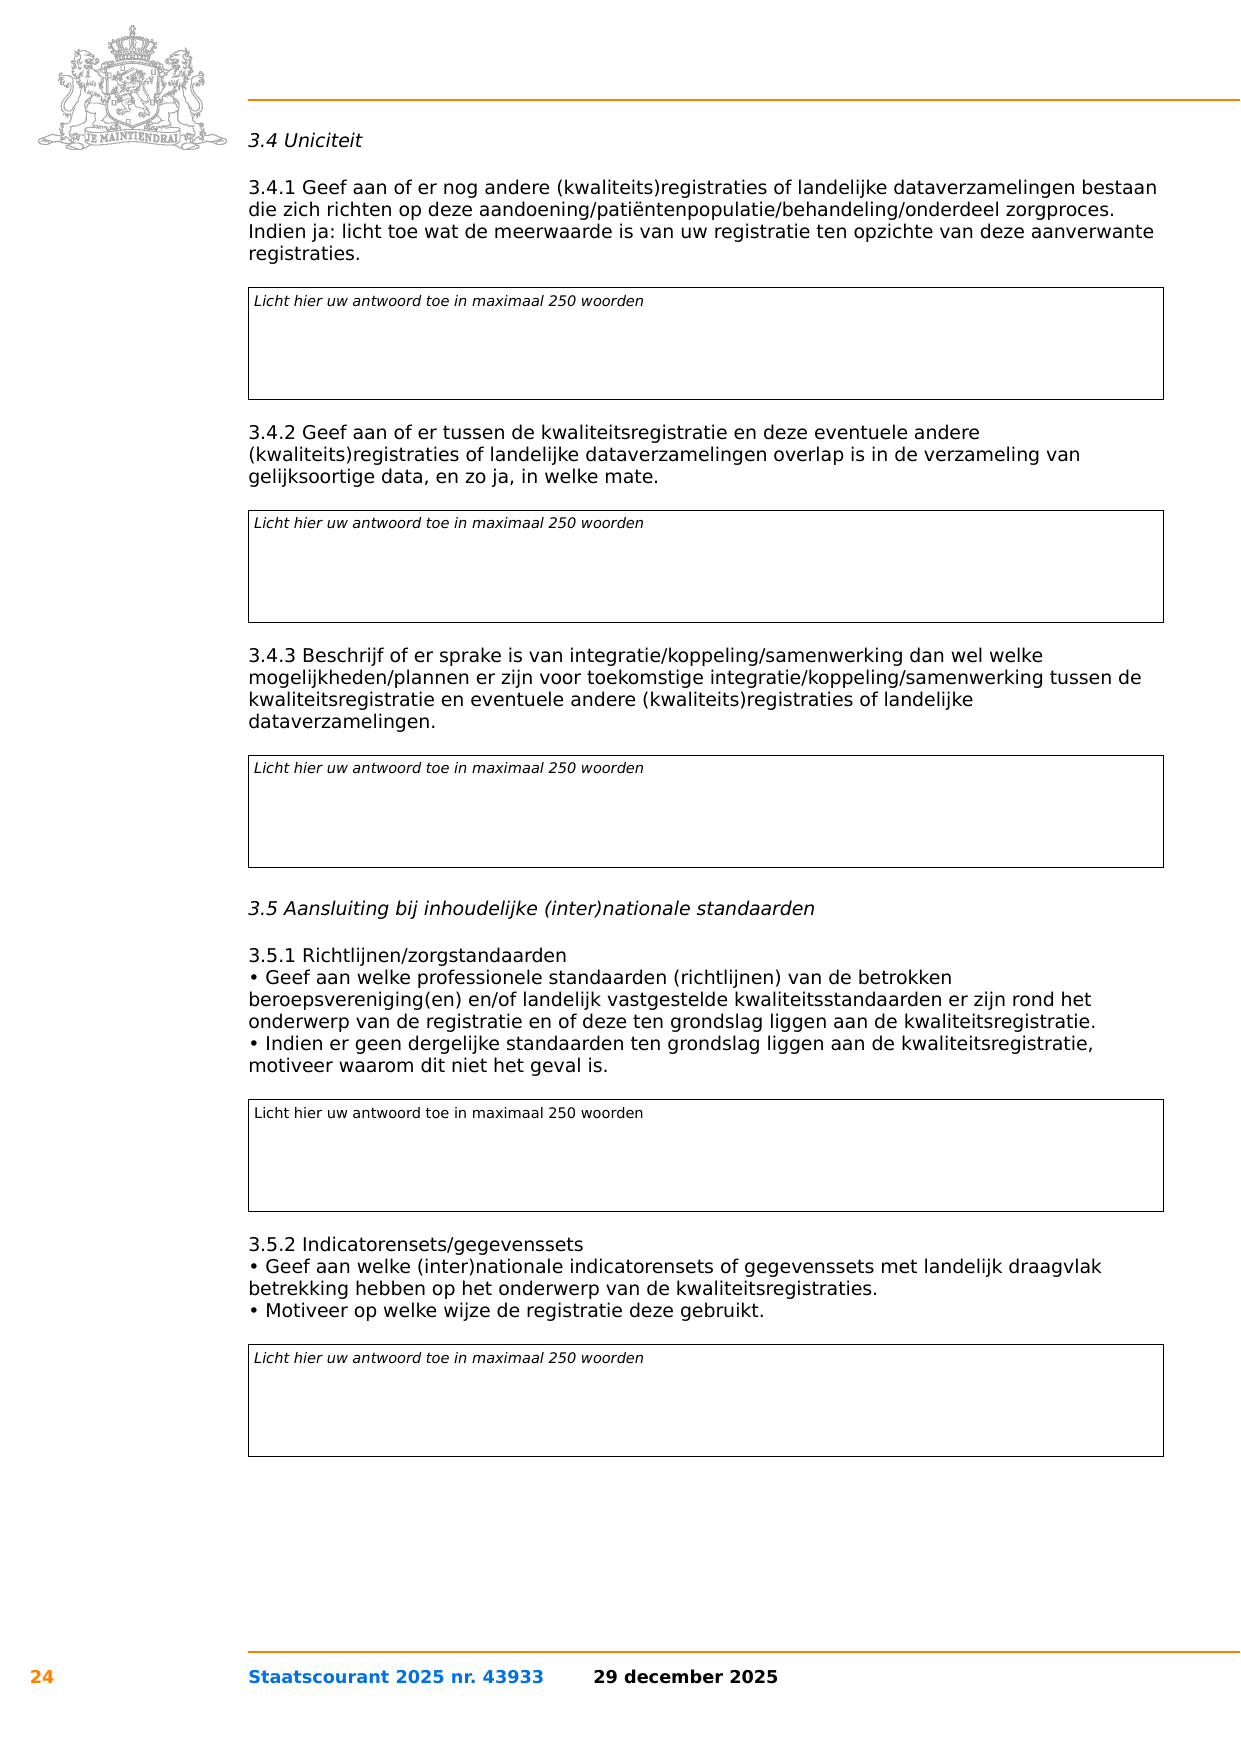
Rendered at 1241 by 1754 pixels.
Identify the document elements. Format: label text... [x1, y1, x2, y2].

table_cell [249, 377, 1163, 399]
text 3.4.1 Geef aan of er nog andere (kwaliteits)registraties of landelijke dataverzamelingen bestaan die zich richten op deze aandoening/patiëntenpopulatie/behandeling/onderdeel zorgproces. Indien ja: licht toe wat de meerwaarde is van uw registratie ten opzichte van deze aanverwante registraties. [248, 177, 1163, 265]
text • Indien er geen dergelijke standaarden ten grondslag liggen aan de kwaliteitsregistratie, motiveer waarom dit niet het geval is. [248, 1033, 1163, 1077]
subtitle 3.4 Uniciteit [248, 130, 1163, 152]
text 3.5.2 Indicatorensets/gegevenssets [248, 1234, 1163, 1256]
table_cell [249, 1400, 1163, 1417]
text 3.5.1 Richtlijnen/zorgstandaarden [248, 945, 1163, 967]
table_cell [249, 1366, 1163, 1383]
table_cell [249, 533, 1163, 549]
table_cell [249, 1384, 1163, 1400]
table_header Licht hier uw antwoord toe in maximaal 250 woorden [249, 1100, 1163, 1121]
table_cell [249, 566, 1163, 583]
text • Geef aan welke (inter)nationale indicatorensets of gegevenssets met landelijk draagvlak betrekking hebben op het onderwerp van de kwaliteitsregistraties. [248, 1256, 1163, 1300]
table_cell [249, 1434, 1163, 1456]
table_header Licht hier uw antwoord toe in maximaal 250 woorden [249, 511, 1163, 532]
table_cell [249, 811, 1163, 828]
table_cell [249, 549, 1163, 566]
table_cell [249, 343, 1163, 360]
text • Motiveer op welke wijze de registratie deze gebruikt. [248, 1300, 1163, 1322]
text 3.4.3 Beschrijf of er sprake is van integratie/koppeling/samenwerking dan wel welke mogelijkheden/plannen er zijn voor toekomstige integratie/koppeling/samenwerking tussen de kwaliteitsregistratie en eventuele andere (kwaliteits)registraties of landelijke dataverzamelingen. [248, 645, 1163, 733]
subtitle 3.5 Aansluiting bij inhoudelijke (inter)nationale standaarden [248, 898, 1163, 920]
table_cell [249, 1173, 1163, 1189]
table_cell [249, 828, 1163, 845]
table_cell [249, 1155, 1163, 1172]
table_header Licht hier uw antwoord toe in maximaal 250 woorden [249, 1345, 1163, 1366]
table_cell [249, 845, 1163, 867]
table_cell [249, 309, 1163, 326]
table_cell [249, 360, 1163, 377]
text 3.4.2 Geef aan of er tussen de kwaliteitsregistratie en deze eventuele andere (kwaliteits)registraties of landelijke dataverzamelingen overlap is in de verzameling van gelijksoortige data, en zo ja, in welke mate. [248, 422, 1163, 488]
table_cell [249, 326, 1163, 343]
table_cell [249, 600, 1163, 622]
table_header Licht hier uw antwoord toe in maximaal 250 woorden [249, 288, 1163, 309]
text • Geef aan welke professionele standaarden (richtlijnen) van de betrokken beroepsvereniging(en) en/of landelijk vastgestelde kwaliteitsstandaarden er zijn rond het onderwerp van de registratie en of deze ten grondslag liggen aan de kwaliteitsregistratie. [248, 967, 1163, 1033]
table_cell [249, 1189, 1163, 1211]
table_cell [249, 583, 1163, 600]
table_cell [249, 1139, 1163, 1155]
picture [38, 25, 227, 150]
table_cell [249, 1121, 1163, 1138]
table_header Licht hier uw antwoord toe in maximaal 250 woorden [249, 756, 1163, 777]
table_cell [249, 1418, 1163, 1434]
table_cell [249, 778, 1163, 794]
table_cell [249, 794, 1163, 811]
